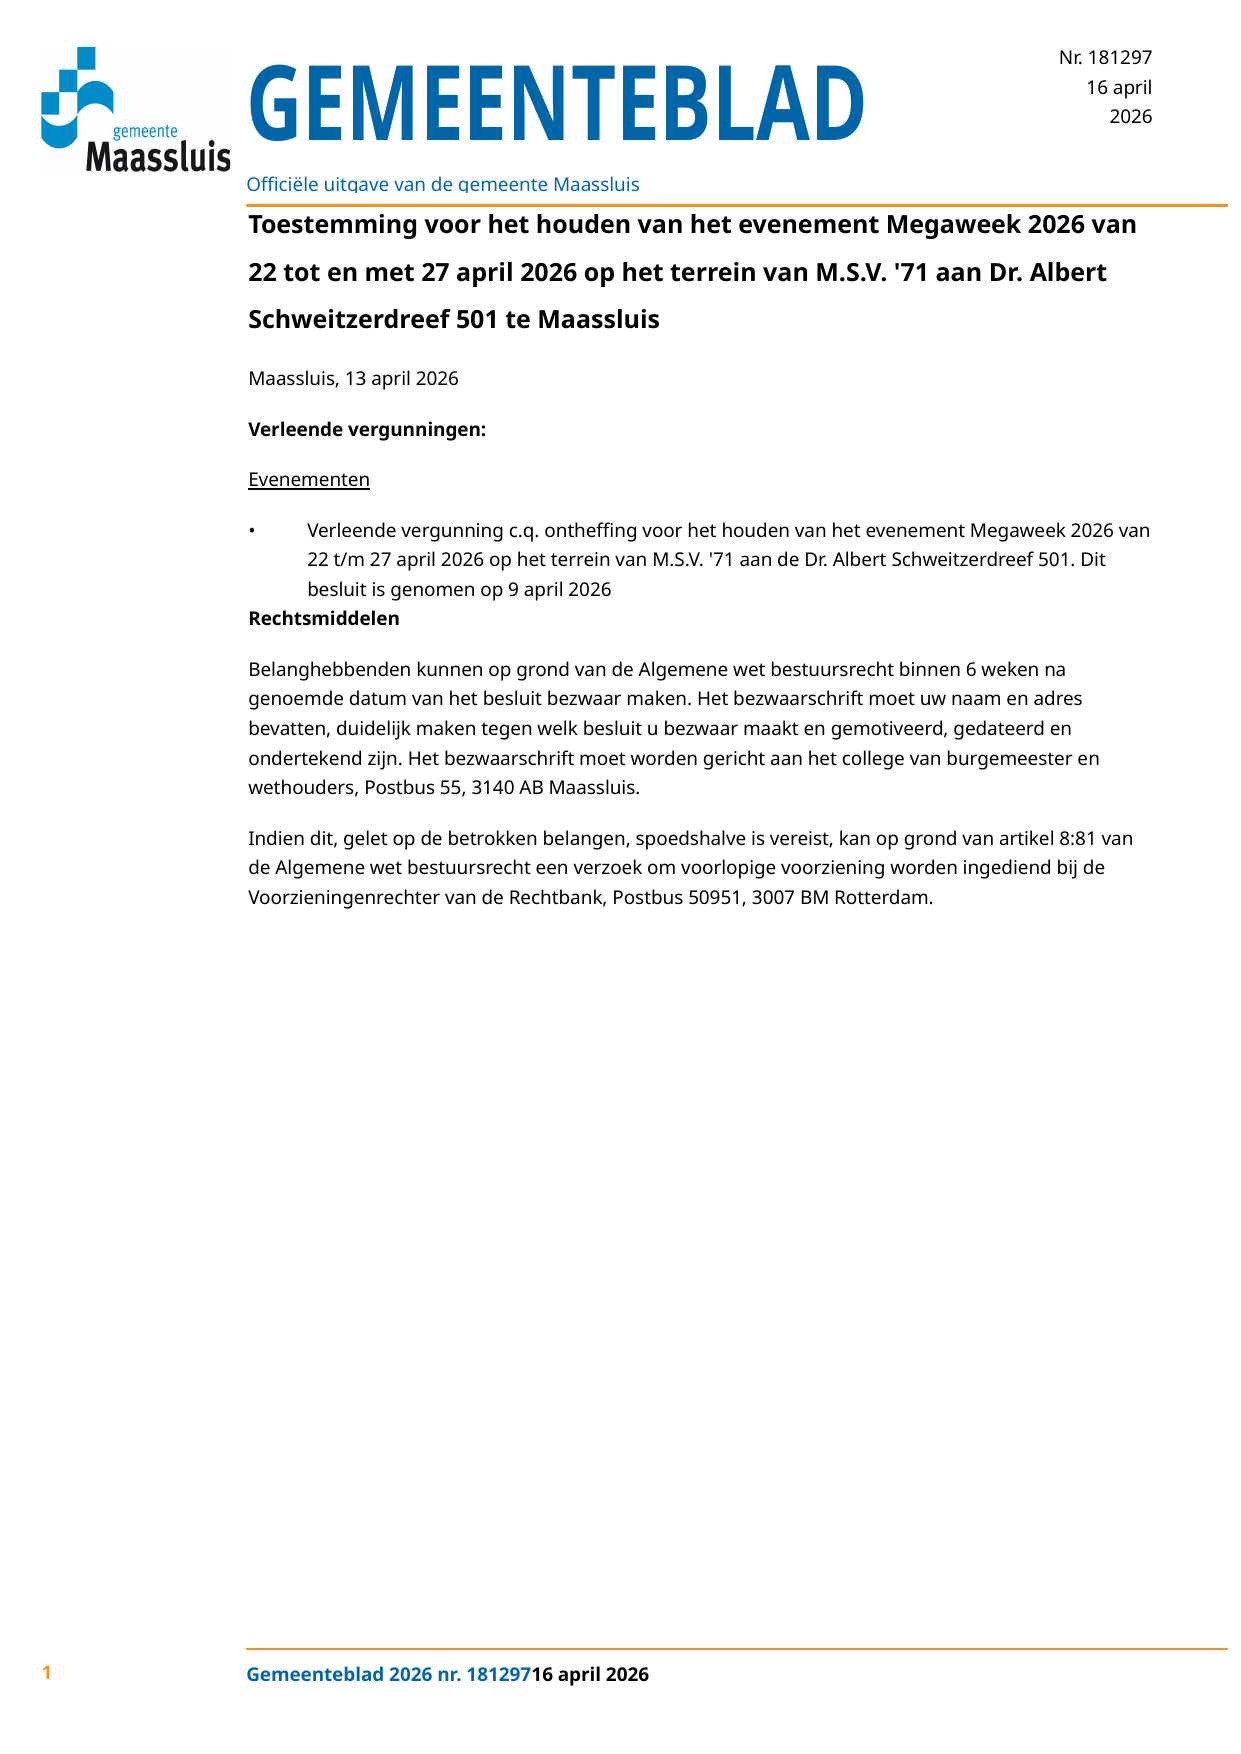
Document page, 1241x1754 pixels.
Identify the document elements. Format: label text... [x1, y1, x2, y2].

text Verleende vergunningen: [248, 416, 1152, 442]
picture [41, 47, 231, 172]
text Toestemming voor het houden van het evenement Megaweek 2026 van 22 tot en met 27 april 2026 op het terrein van M.S.V. '71 aan Dr. Albert Schweitzerdreef 501 te Maassluis [248, 207, 1152, 336]
picture [41, 47, 77, 92]
text Rechtsmiddelen [248, 606, 1152, 631]
text Belanghebbenden kunnen op grond van de Algemene wet bestuursrecht binnen 6 weken na genoemde datum van het besluit bezwaar maken. Het bezwaarschrift moet uw naam en adres bevatten, duidelijk maken tegen welk besluit u bezwaar maakt en gemotiveerd, gedateerd en ondertekend zijn. Het bezwaarschrift moet worden gericht aan het college van burgemeester en wethouders, Postbus 55, 3140 AB Maassluis. [248, 656, 1152, 800]
text Maassluis, 13 april 2026 [248, 366, 1152, 391]
text Indien dit, gelet op de betrokken belangen, spoedshalve is vereist, kan op grond van artikel 8:81 van de Algemene wet bestuursrecht een verzoek om voorlopige voorziening worden ingediend bij de Voorzieningenrechter van de Rechtbank, Postbus 50951, 3007 BM Rotterdam. [248, 825, 1152, 909]
list Verleende vergunning c.q. ontheffing voor het houden van het evenement Megaweek 2026 van 22 t/m 27 april 2026 op het terrein van M.S.V. '71 aan de Dr. Albert Schweitzerdreef 501. Dit besluit is genomen op 9 april 2026 [248, 517, 1152, 602]
text Evenementen [248, 466, 1152, 492]
